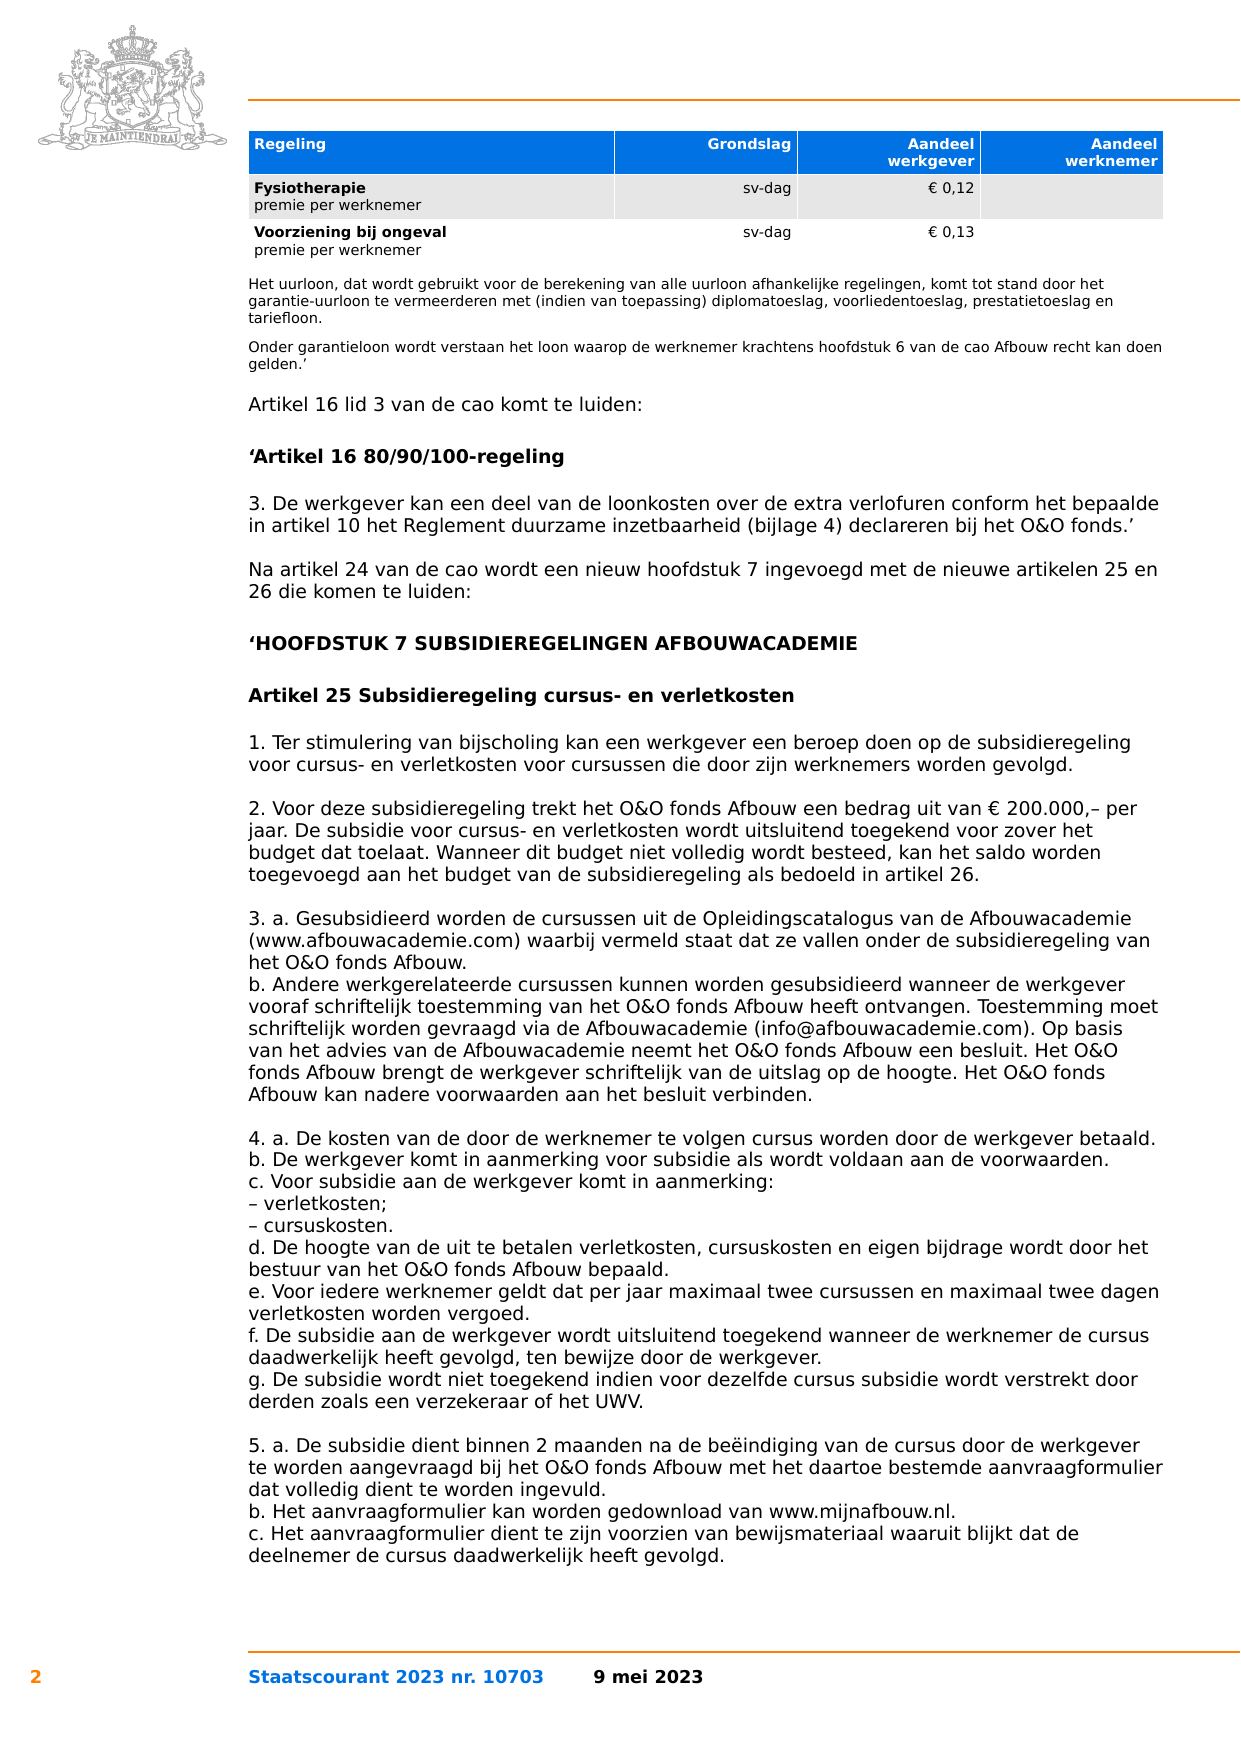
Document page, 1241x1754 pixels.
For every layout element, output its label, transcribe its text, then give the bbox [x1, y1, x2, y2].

text 3. a. Gesubsidieerd worden de cursussen uit de Opleidingscatalogus van de Afbouwacademie (www.afbouwacademie.com) waarbij vermeld staat dat ze vallen onder de subsidieregeling van het O&O fonds Afbouw. [248, 908, 1163, 974]
table_cell sv-dag [615, 175, 797, 219]
table_cell [981, 220, 1163, 263]
table_cell sv-dag [615, 220, 797, 263]
table_cell € 0,12 [798, 175, 980, 219]
table_cell Het uurloon, dat wordt gebruikt voor de berekening van alle uurloon afhankelijke regelingen, komt tot stand door het garantie-uurloon te vermeerderen met (indien van toepassing) diplomatoeslag, voorliedentoeslag, prestatietoeslag en tariefloon. Onder garantieloon wordt verstaan het loon waarop de werknemer krachtens hoofdstuk 6 van de cao Afbouw recht kan doen gelden.’ [248, 264, 1163, 372]
text d. De hoogte van de uit te betalen verletkosten, cursuskosten en eigen bijdrage wordt door het bestuur van het O&O fonds Afbouw bepaald. [248, 1237, 1163, 1281]
text c. Voor subsidie aan de werkgever komt in aanmerking: [248, 1171, 1163, 1193]
text 3. De werkgever kan een deel van de loonkosten over de extra verlofuren conform het bepaalde in artikel 10 het Reglement duurzame inzetbaarheid (bijlage 4) declareren bij het O&O fonds.’ [248, 493, 1163, 537]
text g. De subsidie wordt niet toegekend indien voor dezelfde cursus subsidie wordt verstrekt door derden zoals een verzekeraar of het UWV. [248, 1369, 1163, 1413]
text Na artikel 24 van de cao wordt een nieuw hoofdstuk 7 ingevoegd met de nieuwe artikelen 25 en 26 die komen te luiden: [248, 559, 1163, 603]
text 4. a. De kosten van de door de werknemer te volgen cursus worden door de werkgever betaald. [248, 1127, 1163, 1149]
text – cursuskosten. [248, 1215, 1163, 1237]
table_header Aandeel werkgever [798, 131, 980, 174]
table_header Grondslag [615, 131, 797, 174]
picture [38, 25, 227, 150]
text b. De werkgever komt in aanmerking voor subsidie als wordt voldaan aan de voorwaarden. [248, 1149, 1163, 1171]
text Artikel 16 lid 3 van de cao komt te luiden: [248, 394, 1163, 416]
table_header Regeling [249, 131, 614, 174]
text f. De subsidie aan de werkgever wordt uitsluitend toegekend wanneer de werknemer de cursus daadwerkelijk heeft gevolgd, ten bewijze door de werkgever. [248, 1325, 1163, 1369]
text e. Voor iedere werknemer geldt dat per jaar maximaal twee cursussen en maximaal twee dagen verletkosten worden vergoed. [248, 1281, 1163, 1325]
table_header Aandeel werknemer [981, 131, 1163, 174]
text b. Het aanvraagformulier kan worden gedownload van www.mijnafbouw.nl. [248, 1501, 1163, 1523]
subtitle ‘Artikel 16 80/90/100-regeling [248, 446, 1163, 468]
text – verletkosten; [248, 1193, 1163, 1215]
text 1. Ter stimulering van bijscholing kan een werkgever een beroep doen op de subsidieregeling voor cursus- en verletkosten voor cursussen die door zijn werknemers worden gevolgd. [248, 732, 1163, 776]
subtitle Artikel 25 Subsidieregeling cursus- en verletkosten [248, 685, 1163, 707]
text 2. Voor deze subsidieregeling trekt het O&O fonds Afbouw een bedrag uit van € 200.000,– per jaar. De subsidie voor cursus- en verletkosten wordt uitsluitend toegekend voor zover het budget dat toelaat. Wanneer dit budget niet volledig wordt besteed, kan het saldo worden toegevoegd aan het budget van de subsidieregeling als bedoeld in artikel 26. [248, 798, 1163, 886]
table_cell Voorziening bij ongeval premie per werknemer [249, 220, 614, 263]
table_cell [981, 175, 1163, 219]
table_cell Fysiotherapie premie per werknemer [249, 175, 614, 219]
text c. Het aanvraagformulier dient te zijn voorzien van bewijsmateriaal waaruit blijkt dat de deelnemer de cursus daadwerkelijk heeft gevolgd. [248, 1523, 1163, 1567]
table_cell € 0,13 [798, 220, 980, 263]
text b. Andere werkgerelateerde cursussen kunnen worden gesubsidieerd wanneer de werkgever vooraf schriftelijk toestemming van het O&O fonds Afbouw heeft ontvangen. Toestemming moet schriftelijk worden gevraagd via de Afbouwacademie (info@afbouwacademie.com). Op basis van het advies van de Afbouwacademie neemt het O&O fonds Afbouw een besluit. Het O&O fonds Afbouw brengt de werkgever schriftelijk van de uitslag op de hoogte. Het O&O fonds Afbouw kan nadere voorwaarden aan het besluit verbinden. [248, 974, 1163, 1106]
subtitle ‘HOOFDSTUK 7 SUBSIDIEREGELINGEN AFBOUWACADEMIE [248, 633, 1163, 655]
text 5. a. De subsidie dient binnen 2 maanden na de beëindiging van de cursus door de werkgever te worden aangevraagd bij het O&O fonds Afbouw met het daartoe bestemde aanvraagformulier dat volledig dient te worden ingevuld. [248, 1435, 1163, 1501]
